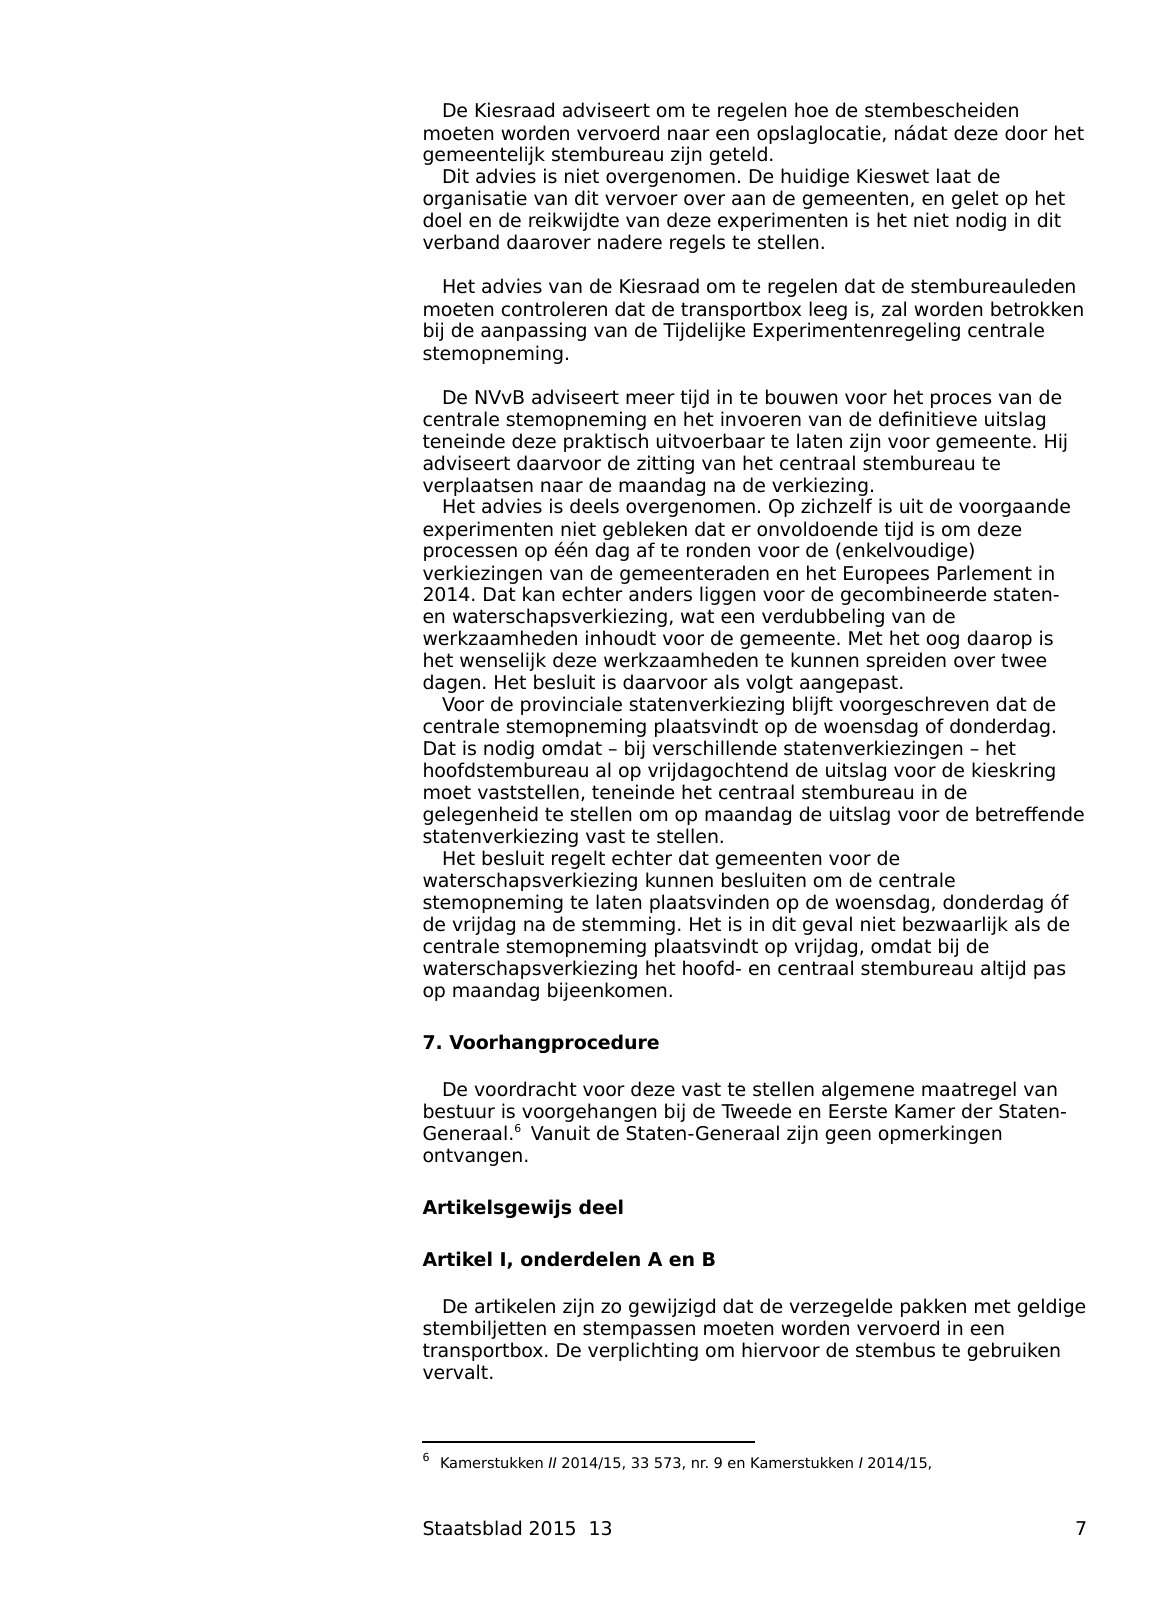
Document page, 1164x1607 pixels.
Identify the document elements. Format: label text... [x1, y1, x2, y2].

text De NVvB adviseert meer tijd in te bouwen voor het proces van de centrale stemopneming en het invoeren van de definitieve uitslag teneinde deze praktisch uitvoerbaar te laten zijn voor gemeente. Hij adviseert daarvoor de zitting van het centraal stembureau te verplaatsen naar de maandag na de verkiezing. [422, 387, 1087, 496]
text Het besluit regelt echter dat gemeenten voor de waterschapsverkiezing kunnen besluiten om de centrale stemopneming te laten plaatsvinden op de woensdag, donderdag óf de vrijdag na de stemming. Het is in dit geval niet bezwaarlijk als de centrale stemopneming plaatsvindt op vrijdag, omdat bij de waterschapsverkiezing het hoofd- en centraal stembureau altijd pas op maandag bijeenkomen. [422, 848, 1087, 1002]
subtitle Artikelsgewijs deel [422, 1197, 1087, 1219]
text Het advies van de Kiesraad om te regelen dat de stembureauleden moeten controleren dat de transportbox leeg is, zal worden betrokken bij de aanpassing van de Tijdelijke Experimentenregeling centrale stemopneming. [422, 276, 1087, 364]
subtitle Artikel I, onderdelen A en B [422, 1249, 1087, 1271]
subtitle 7. Voorhangprocedure [422, 1032, 1087, 1054]
text Het advies is deels overgenomen. Op zichzelf is uit de voorgaande experimenten niet gebleken dat er onvoldoende tijd is om deze processen op één dag af te ronden voor de (enkelvoudige) verkiezingen van de gemeenteraden en het Europees Parlement in 2014. Dat kan echter anders liggen voor de gecombineerde staten- en waterschapsverkiezing, wat een verdubbeling van de werkzaamheden inhoudt voor de gemeente. Met het oog daarop is het wenselijk deze werkzaamheden te kunnen spreiden over twee dagen. Het besluit is daarvoor als volgt aangepast. [422, 496, 1087, 694]
text Kamerstukken II 2014/15, 33 573, nr. 9 en Kamerstukken I 2014/15, [422, 1451, 1087, 1473]
text De voordracht voor deze vast te stellen algemene maatregel van bestuur is voorgehangen bij de Tweede en Eerste Kamer der Staten-Generaal. Vanuit de Staten-Generaal zijn geen opmerkingen ontvangen. [422, 1079, 1087, 1167]
text De Kiesraad adviseert om te regelen hoe de stembescheiden moeten worden vervoerd naar een opslaglocatie, nádat deze door het gemeentelijk stembureau zijn geteld. [422, 100, 1087, 166]
text Voor de provinciale statenverkiezing blijft voorgeschreven dat de centrale stemopneming plaatsvindt op de woensdag of donderdag. Dat is nodig omdat – bij verschillende statenverkiezingen – het hoofdstembureau al op vrijdagochtend de uitslag voor de kieskring moet vaststellen, teneinde het centraal stembureau in de gelegenheid te stellen om op maandag de uitslag voor de betreffende statenverkiezing vast te stellen. [422, 694, 1087, 848]
text Dit advies is niet overgenomen. De huidige Kieswet laat de organisatie van dit vervoer over aan de gemeenten, en gelet op het doel en de reikwijdte van deze experimenten is het niet nodig in dit verband daarover nadere regels te stellen. [422, 166, 1087, 254]
text De artikelen zijn zo gewijzigd dat de verzegelde pakken met geldige stembiljetten en stempassen moeten worden vervoerd in een transportbox. De verplichting om hiervoor de stembus te gebruiken vervalt. [422, 1296, 1087, 1384]
